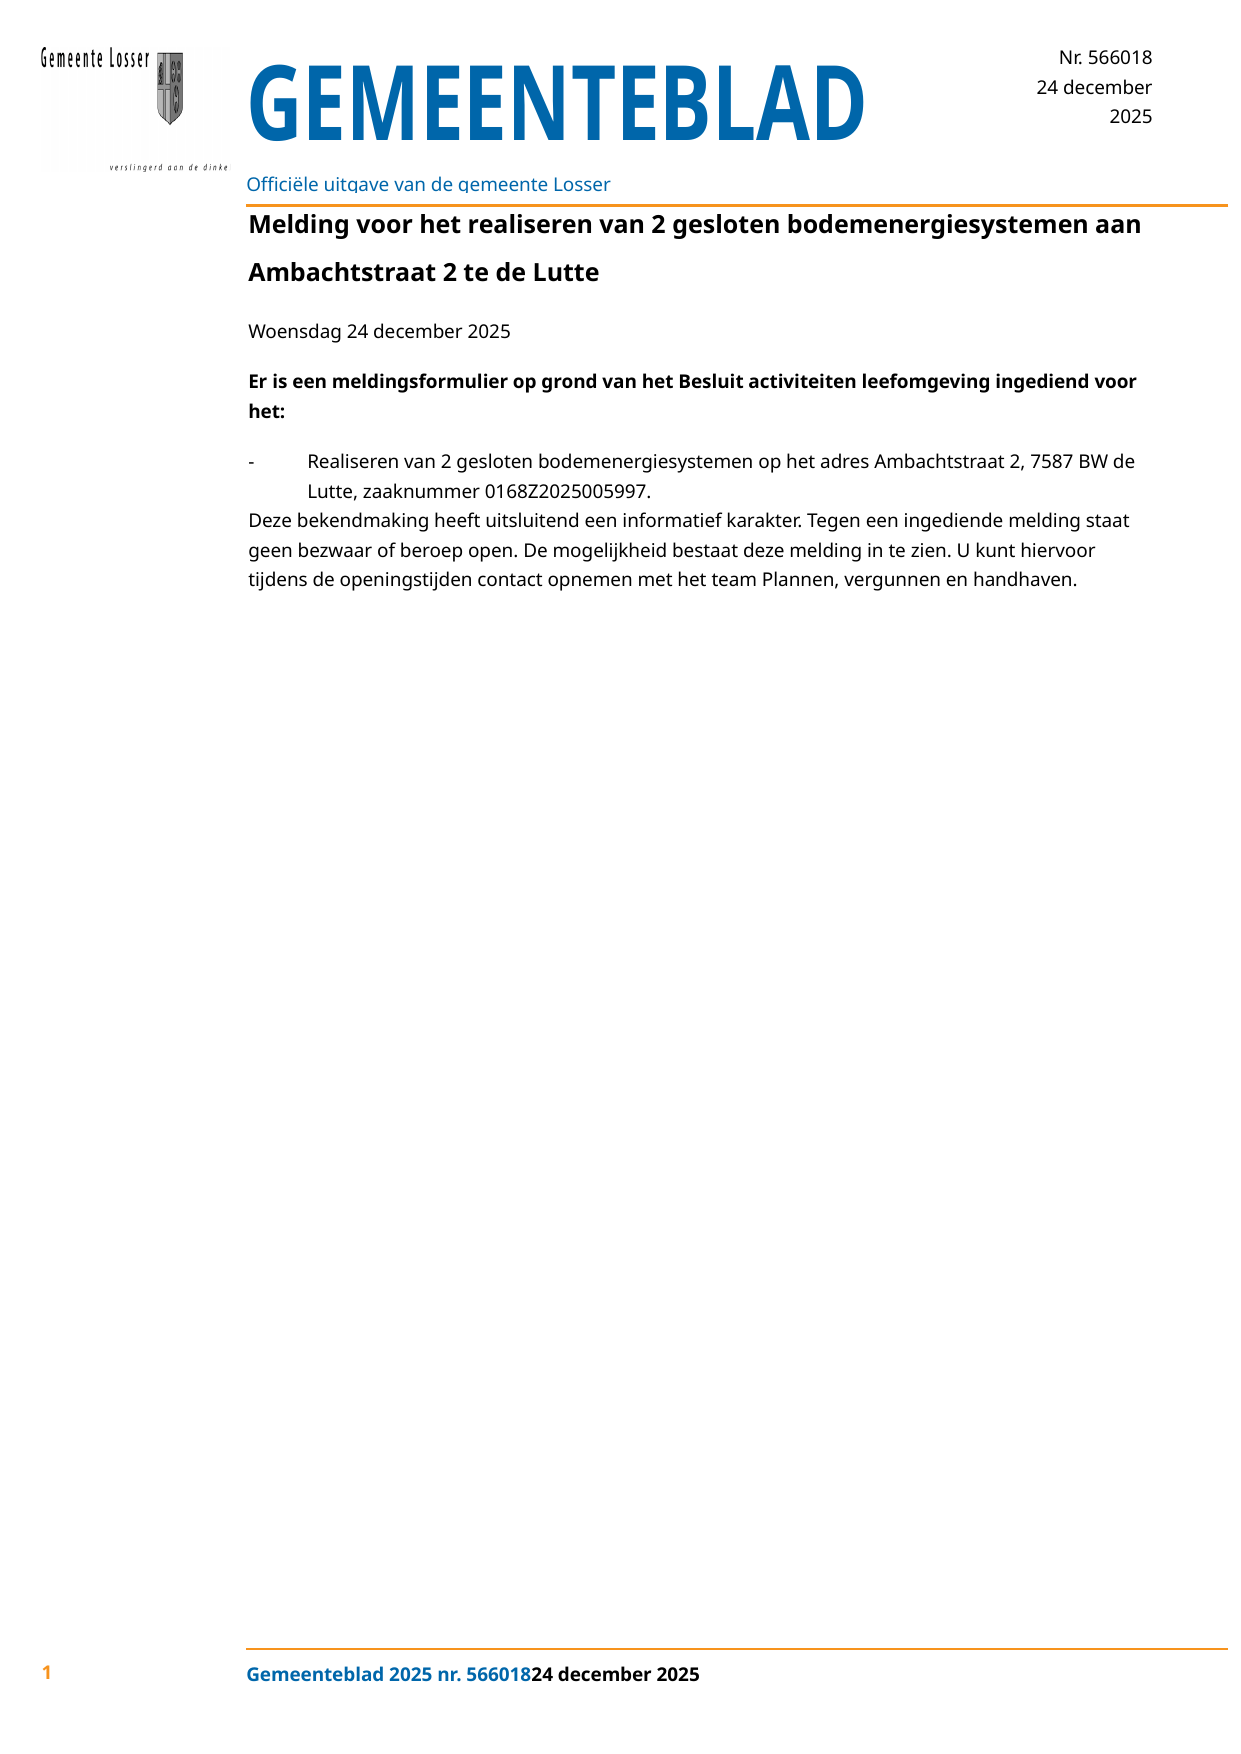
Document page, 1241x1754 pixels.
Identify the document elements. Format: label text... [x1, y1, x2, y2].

text Melding voor het realiseren van 2 gesloten bodemenergiesystemen aan Ambachtstraat 2 te de Lutte [248, 207, 1152, 288]
text Woensdag 24 december 2025 [248, 318, 1152, 344]
text Er is een meldingsformulier op grond van het Besluit activiteiten leefomgeving ingediend voor het: [248, 368, 1152, 424]
text Deze bekendmaking heeft uitsluitend een informatief karakter. Tegen een ingediende melding staat geen bezwaar of beroep open. De mogelijkheid bestaat deze melding in te zien. U kunt hiervoor tijdens de openingstijden contact opnemen met het team Plannen, vergunnen en handhaven. [248, 507, 1152, 592]
list Realiseren van 2 gesloten bodemenergiesystemen op het adres Ambachtstraat 2, 7587 BW de Lutte, zaaknummer 0168Z2025005997. [248, 448, 1152, 504]
picture [41, 47, 231, 172]
